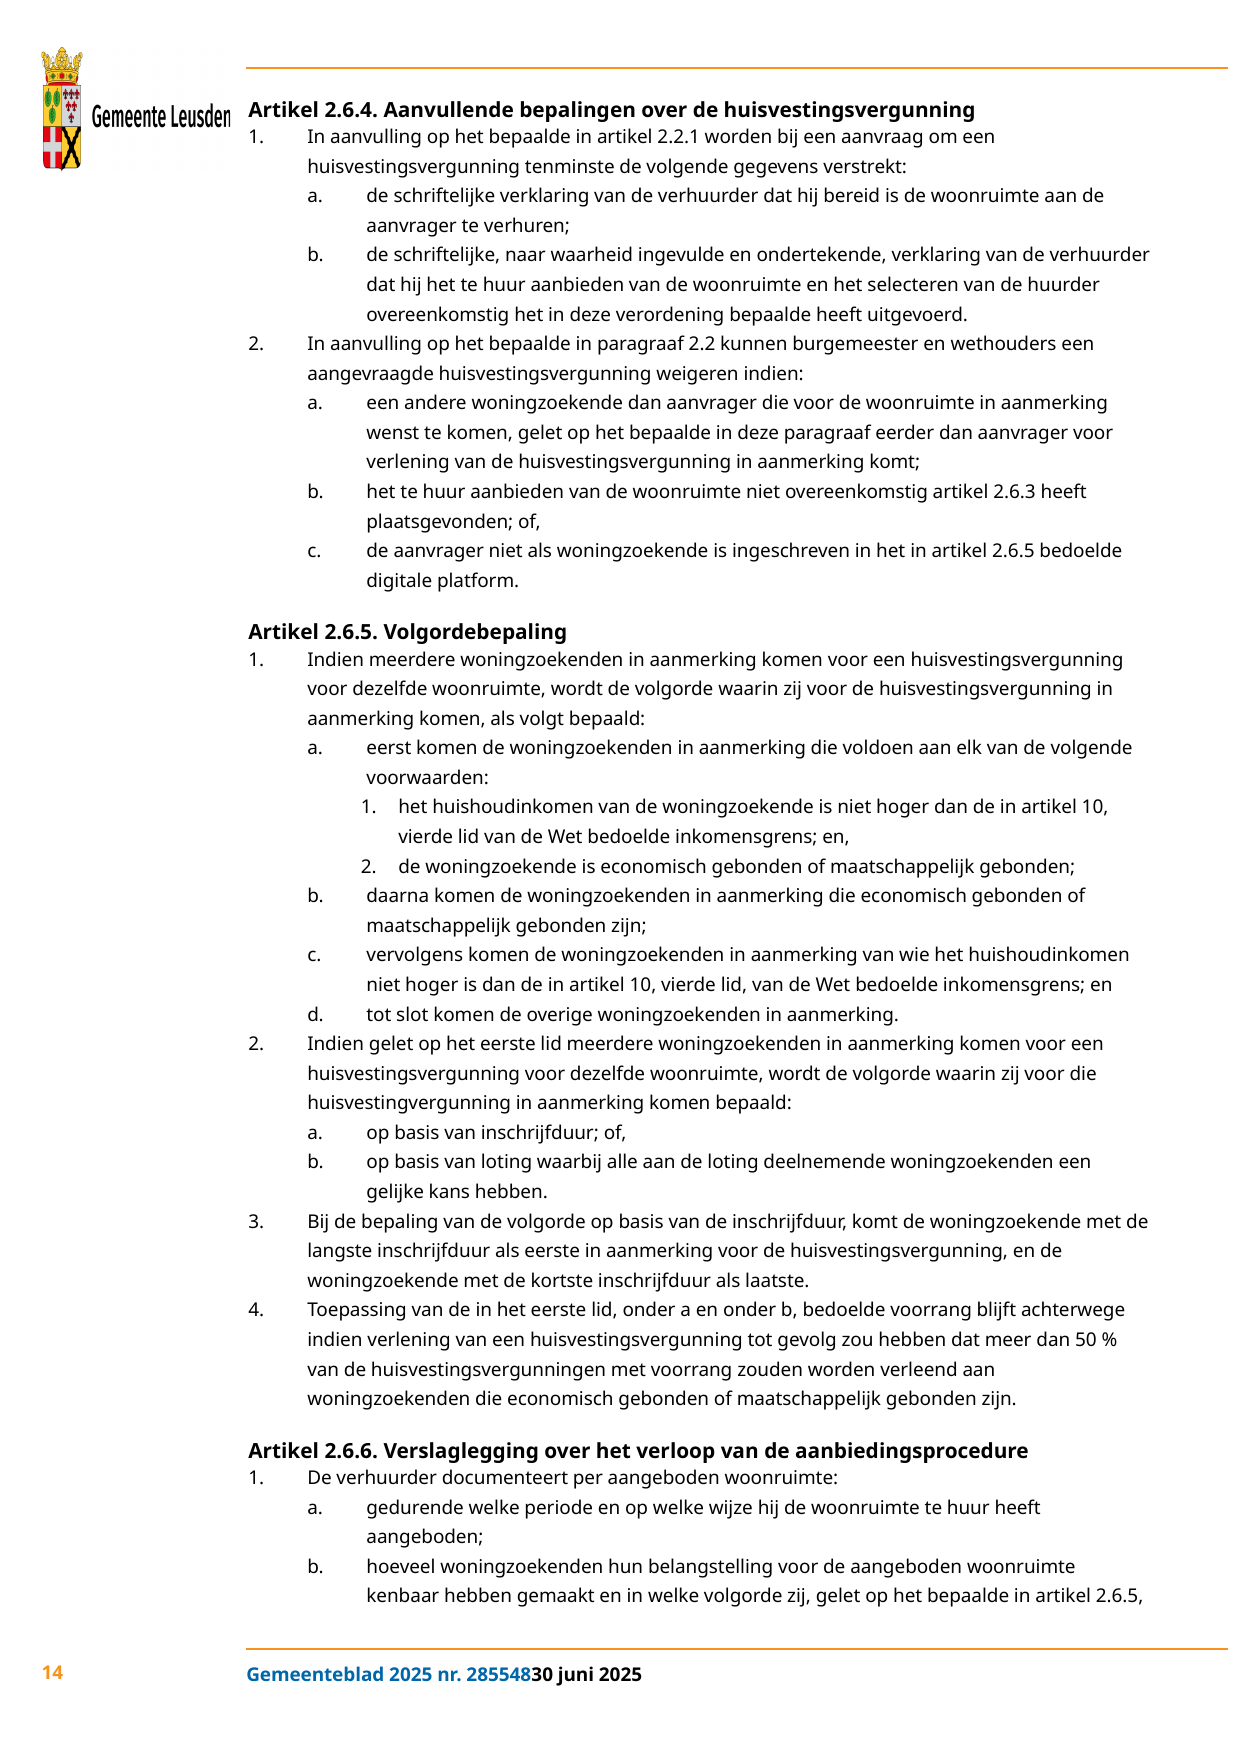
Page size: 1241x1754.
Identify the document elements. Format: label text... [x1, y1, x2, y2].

list In aanvulling op het bepaalde in paragraaf 2.2 kunnen burgemeester en wethouders een aangevraagde huisvestingsvergunning weigeren indien: [248, 330, 1152, 386]
list het huishoudinkomen van de woningzoekende is niet hoger dan de in artikel 10, vierde lid van de Wet bedoelde inkomensgrens; en, [361, 794, 1152, 849]
list vervolgens komen de woningzoekenden in aanmerking van wie het huishoudinkomen niet hoger is dan de in artikel 10, vierde lid, van de Wet bedoelde inkomensgrens; en [307, 942, 1152, 997]
list In aanvulling op het bepaalde in artikel 2.2.1 worden bij een aanvraag om een huisvestingsvergunning tenminste de volgende gegevens verstrekt: [248, 123, 1152, 178]
list hoeveel woningzoekenden hun belangstelling voor de aangeboden woonruimte kenbaar hebben gemaakt en in welke volgorde zij, gelet op het bepaalde in artikel 2.6.5, [307, 1553, 1152, 1608]
list gedurende welke periode en op welke wijze hij de woonruimte te huur heeft aangeboden; [307, 1494, 1152, 1549]
list het te huur aanbieden van de woonruimte niet overeenkomstig artikel 2.6.3 heeft plaatsgevonden; of, [307, 478, 1152, 533]
list daarna komen de woningzoekenden in aanmerking die economisch gebonden of maatschappelijk gebonden zijn; [307, 882, 1152, 938]
list Indien gelet op het eerste lid meerdere woningzoekenden in aanmerking komen voor een huisvestingsvergunning voor dezelfde woonruimte, wordt de volgorde waarin zij voor die huisvestingvergunning in aanmerking komen bepaald: [248, 1030, 1152, 1115]
list de schriftelijke, naar waarheid ingevulde en ondertekende, verklaring van de verhuurder dat hij het te huur aanbieden van de woonruimte en het selecteren van de huurder overeenkomstig het in deze verordening bepaalde heeft uitgevoerd. [307, 242, 1152, 326]
list De verhuurder documenteert per aangeboden woonruimte: [248, 1464, 1152, 1490]
text Artikel 2.6.5. Volgordebepaling [248, 617, 1152, 646]
list de woningzoekende is economisch gebonden of maatschappelijk gebonden; [361, 853, 1152, 879]
list Bij de bepaling van de volgorde op basis van de inschrijfduur, komt de woningzoekende met de langste inschrijfduur als eerste in aanmerking voor de huisvestingsvergunning, en de woningzoekende met de kortste inschrijfduur als laatste. [248, 1208, 1152, 1293]
list eerst komen de woningzoekenden in aanmerking die voldoen aan elk van de volgende voorwaarden: [307, 734, 1152, 790]
picture [41, 47, 231, 172]
list op basis van inschrijfduur; of, [307, 1119, 1152, 1145]
list Indien meerdere woningzoekenden in aanmerking komen voor een huisvestingsvergunning voor dezelfde woonruimte, wordt de volgorde waarin zij voor de huisvestingsvergunning in aanmerking komen, als volgt bepaald: [248, 646, 1152, 731]
list tot slot komen de overige woningzoekenden in aanmerking. [307, 1001, 1152, 1027]
list de schriftelijke verklaring van de verhuurder dat hij bereid is de woonruimte aan de aanvrager te verhuren; [307, 182, 1152, 238]
list op basis van loting waarbij alle aan de loting deelnemende woningzoekenden een gelijke kans hebben. [307, 1149, 1152, 1204]
text Artikel 2.6.4. Aanvullende bepalingen over de huisvestingsvergunning [248, 95, 1152, 123]
list Toepassing van de in het eerste lid, onder a en onder b, bedoelde voorrang blijft achterwege indien verlening van een huisvestingsvergunning tot gevolg zou hebben dat meer dan 50 % van de huisvestingsvergunningen met voorrang zouden worden verleend aan woningzoekenden die economisch gebonden of maatschappelijk gebonden zijn. [248, 1297, 1152, 1411]
text Artikel 2.6.6. Verslaglegging over het verloop van de aanbiedingsprocedure [248, 1436, 1152, 1464]
list de aanvrager niet als woningzoekende is ingeschreven in het in artikel 2.6.5 bedoelde digitale platform. [307, 537, 1152, 593]
list een andere woningzoekende dan aanvrager die voor de woonruimte in aanmerking wenst te komen, gelet op het bepaalde in deze paragraaf eerder dan aanvrager voor verlening van de huisvestingsvergunning in aanmerking komt; [307, 389, 1152, 474]
